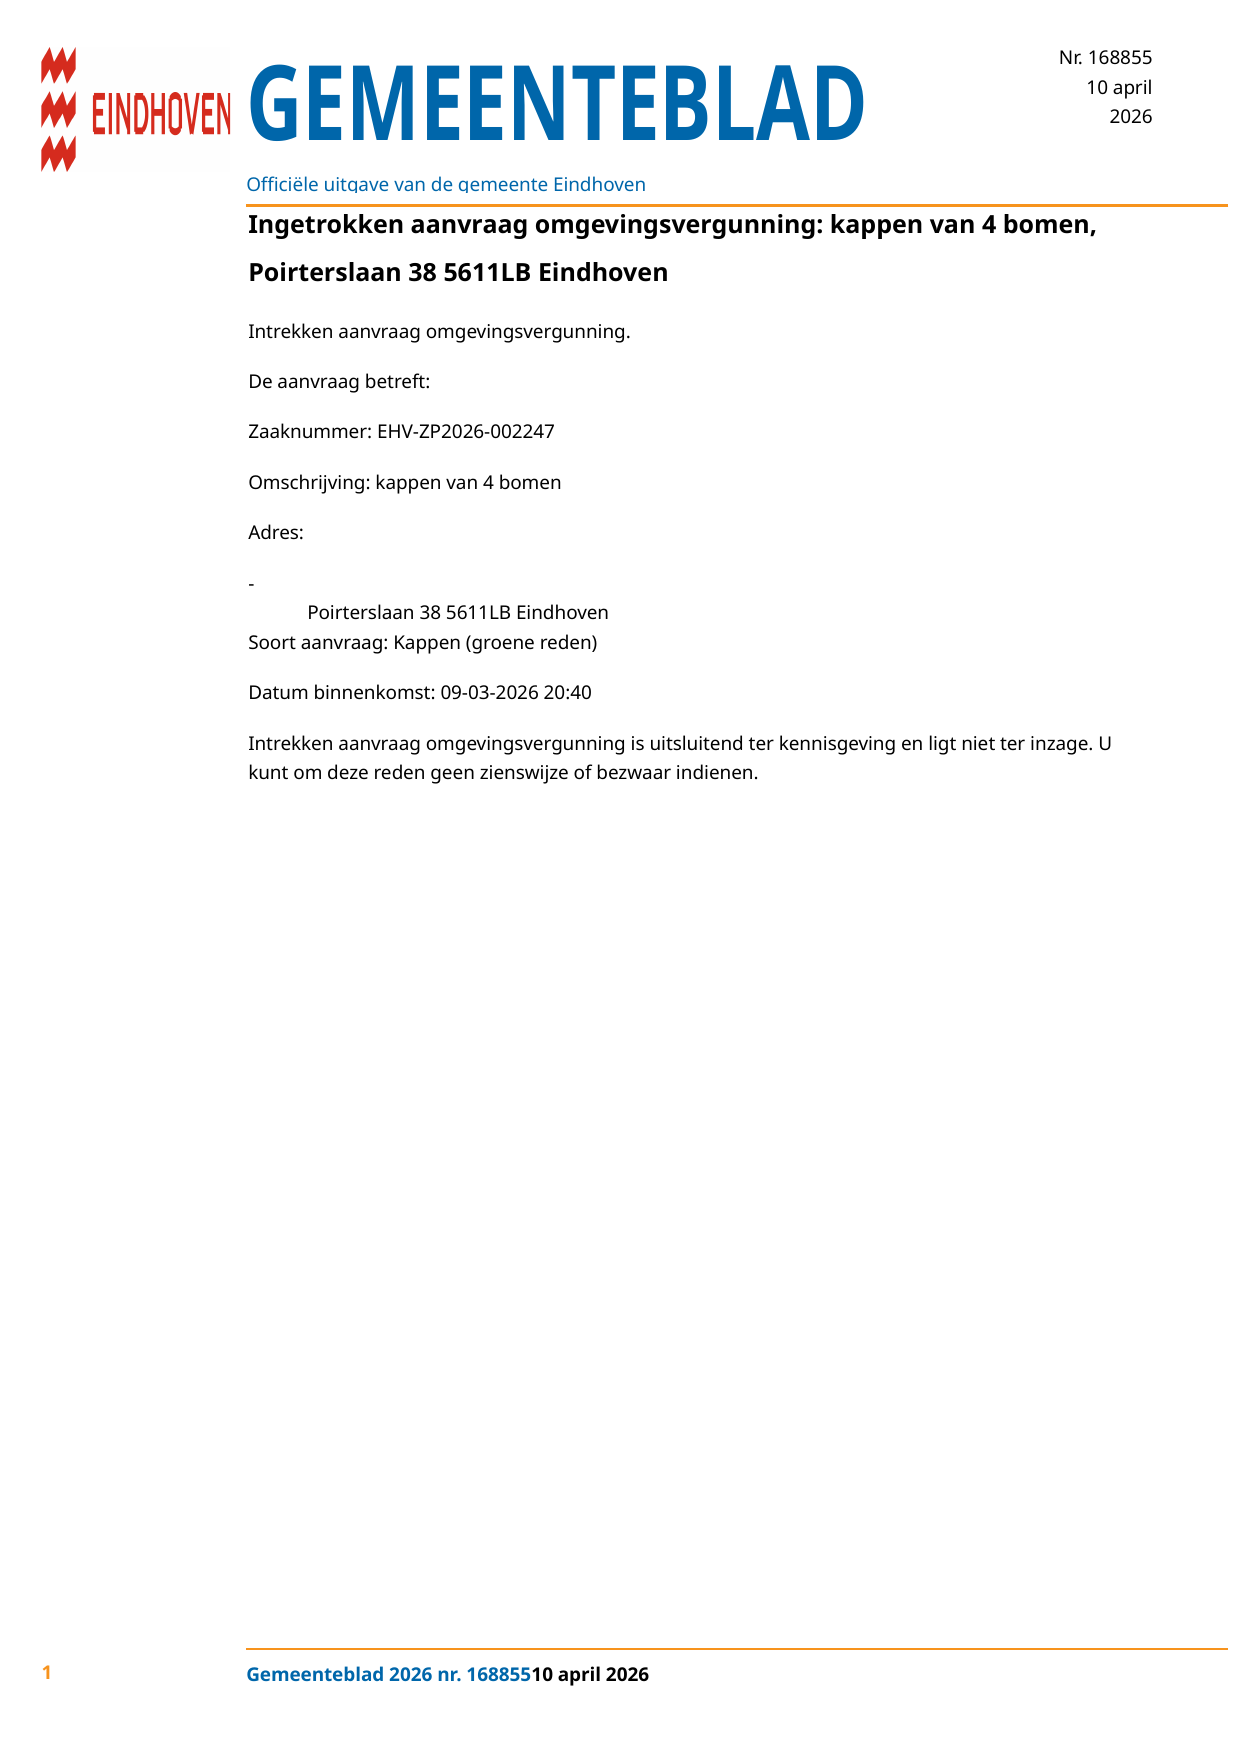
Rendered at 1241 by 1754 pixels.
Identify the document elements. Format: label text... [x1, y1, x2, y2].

text Adres: [248, 519, 1152, 545]
list Poirterslaan 38 5611LB Eindhoven [248, 599, 1152, 625]
picture [41, 47, 231, 172]
text Datum binnenkomst: 09-03-2026 20:40 [248, 679, 1152, 705]
text Zaaknummer: EHV-ZP2026-002247 [248, 419, 1152, 444]
text Soort aanvraag: Kappen (groene reden) [248, 629, 1152, 655]
text Ingetrokken aanvraag omgevingsvergunning: kappen van 4 bomen, Poirterslaan 38 5611LB Eindhoven [248, 207, 1152, 288]
text De aanvraag betreft: [248, 368, 1152, 394]
text Intrekken aanvraag omgevingsvergunning. [248, 318, 1152, 344]
text Omschrijving: kappen van 4 bomen [248, 469, 1152, 495]
text Intrekken aanvraag omgevingsvergunning is uitsluitend ter kennisgeving en ligt niet ter inzage. U kunt om deze reden geen zienswijze of bezwaar indienen. [248, 730, 1152, 785]
